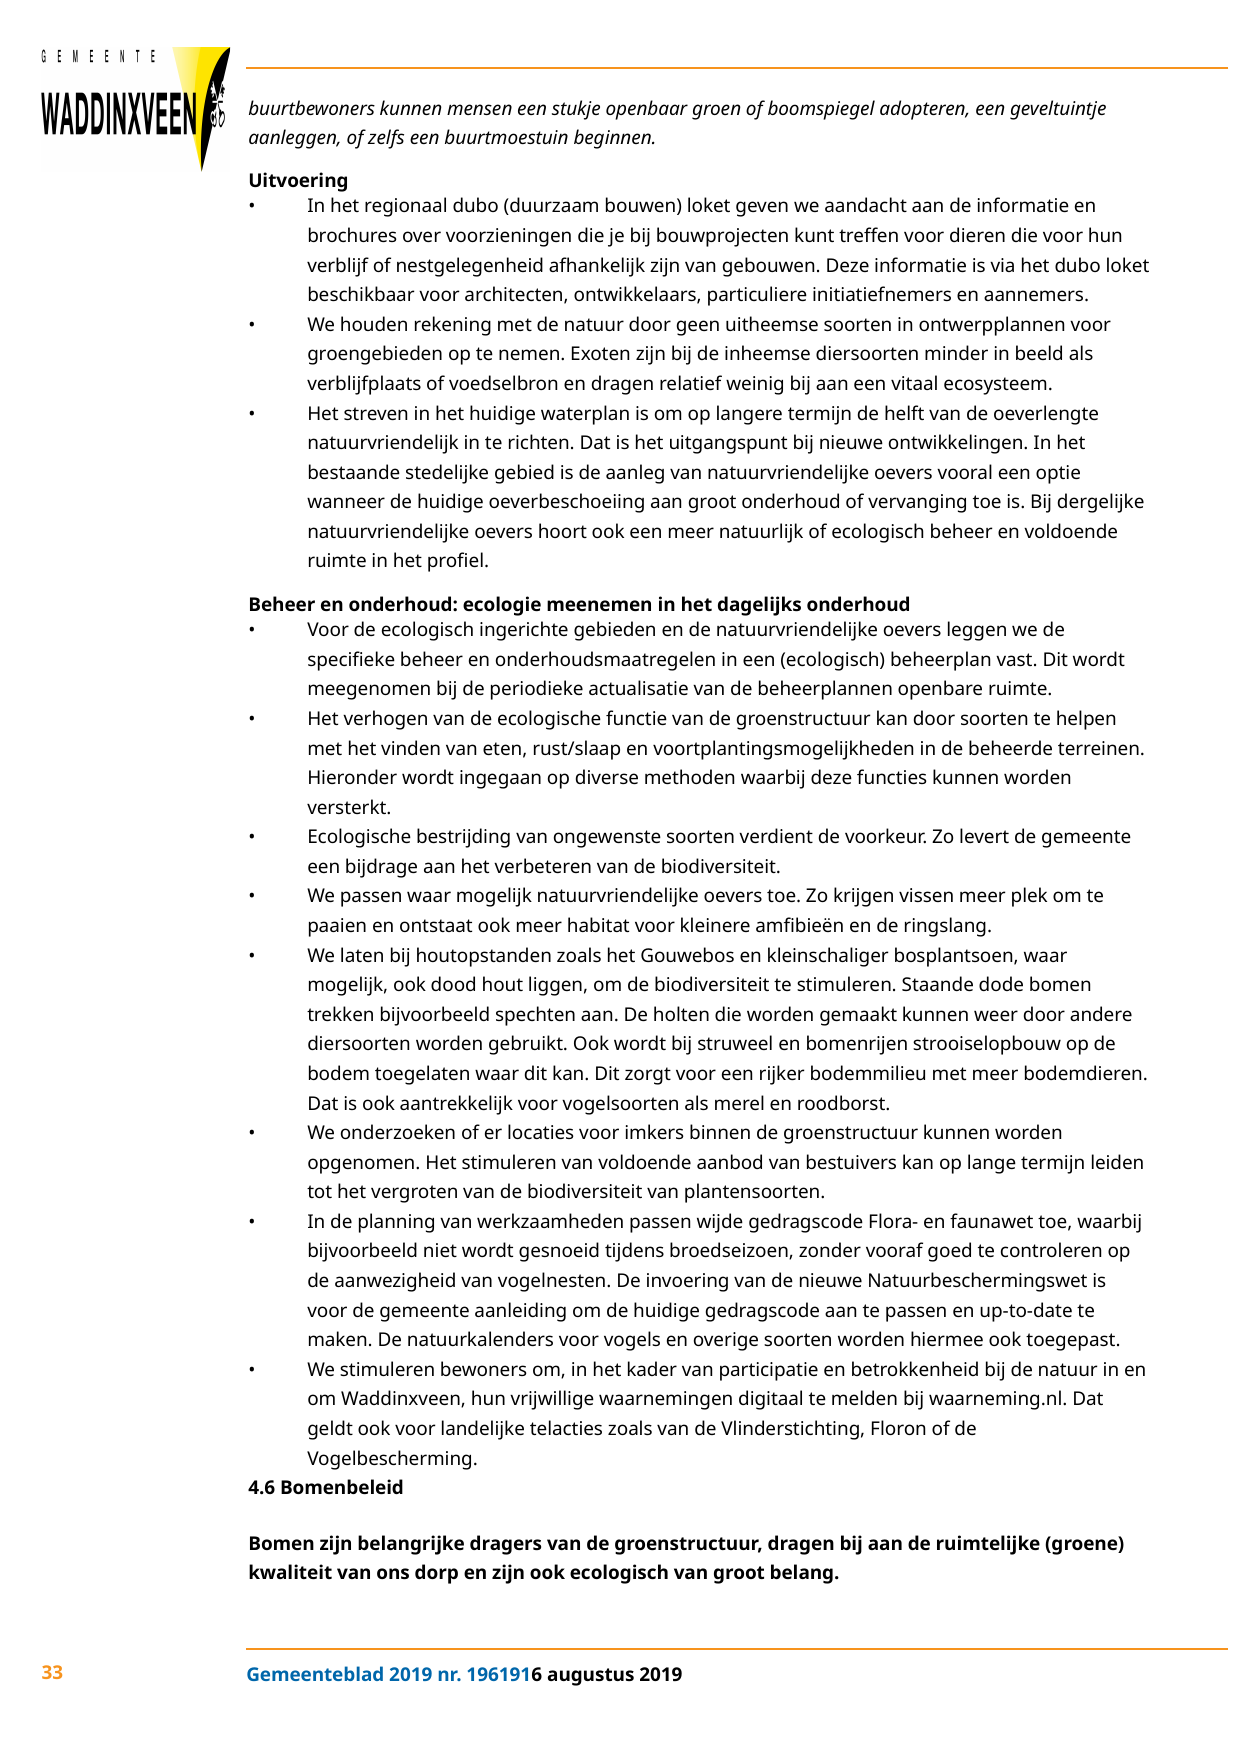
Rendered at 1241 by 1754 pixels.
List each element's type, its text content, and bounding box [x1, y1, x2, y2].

list We houden rekening met de natuur door geen uitheemse soorten in ontwerpplannen voor groengebieden op te nemen. Exoten zijn bij de inheemse diersoorten minder in beeld als verblijfplaats of voedselbron en dragen relatief weinig bij aan een vitaal ecosysteem. [248, 311, 1152, 396]
picture [41, 47, 231, 172]
list In het regionaal dubo (duurzaam bouwen) loket geven we aandacht aan de informatie en brochures over voorzieningen die je bij bouwprojecten kunt treffen voor dieren die voor hun verblijf of nestgelegenheid afhankelijk zijn van gebouwen. Deze informatie is via het dubo loket beschikbaar voor architecten, ontwikkelaars, particuliere initiatiefnemers en aannemers. [248, 193, 1152, 307]
list Het verhogen van de ecologische functie van de groenstructuur kan door soorten te helpen met het vinden van eten, rust/slaap en voortplantingsmogelijkheden in de beheerde terreinen. Hieronder wordt ingegaan op diverse methoden waarbij deze functies kunnen worden versterkt. [248, 705, 1152, 820]
list We stimuleren bewoners om, in het kader van participatie en betrokkenheid bij de natuur in en om Waddinxveen, hun vrijwillige waarnemingen digitaal te melden bij waarneming.nl. Dat geldt ook voor landelijke telacties zoals van de Vlinderstichting, Floron of de Vogelbescherming. [248, 1356, 1152, 1471]
list Ecologische bestrijding van ongewenste soorten verdient de voorkeur. Zo levert de gemeente een bijdrage aan het verbeteren van de biodiversiteit. [248, 823, 1152, 879]
list We onderzoeken of er locaties voor imkers binnen de groenstructuur kunnen worden opgenomen. Het stimuleren van voldoende aanbod van bestuivers kan op lange termijn leiden tot het vergroten van de biodiversiteit van plantensoorten. [248, 1119, 1152, 1204]
list Het streven in het huidige waterplan is om op langere termijn de helft van de oeverlengte natuurvriendelijk in te richten. Dat is het uitgangspunt bij nieuwe ontwikkelingen. In het bestaande stedelijke gebied is de aanleg van natuurvriendelijke oevers vooral een optie wanneer de huidige oeverbeschoeiing aan groot onderhoud of vervanging toe is. Bij dergelijke natuurvriendelijke oevers hoort ook een meer natuurlijk of ecologisch beheer en voldoende ruimte in het profiel. [248, 400, 1152, 573]
text 4.6 Bomenbeleid [248, 1474, 1152, 1500]
table_header buurtbewoners kunnen mensen een stukje openbaar groen of boomspiegel adopteren, een geveltuintje aanleggen, of zelfs een buurtmoestuin beginnen. [248, 95, 1152, 150]
list In de planning van werkzaamheden passen wijde gedragscode Flora- en faunawet toe, waarbij bijvoorbeeld niet wordt gesnoeid tijdens broedseizoen, zonder vooraf goed te controleren op de aanwezigheid van vogelnesten. De invoering van de nieuwe Natuurbeschermingswet is voor de gemeente aanleiding om de huidige gedragscode aan te passen en up-to-date te maken. De natuurkalenders voor vogels en overige soorten worden hiermee ook toegepast. [248, 1208, 1152, 1352]
text Beheer en onderhoud: ecologie meenemen in het dagelijks onderhoud [248, 591, 1152, 616]
list We laten bij houtopstanden zoals het Gouwebos en kleinschaliger bosplantsoen, waar mogelijk, ook dood hout liggen, om de biodiversiteit te stimuleren. Staande dode bomen trekken bijvoorbeeld spechten aan. De holten die worden gemaakt kunnen weer door andere diersoorten worden gebruikt. Ook wordt bij struweel en bomenrijen strooiselopbouw op de bodem toegelaten waar dit kan. Dit zorgt voor een rijker bodemmilieu met meer bodemdieren. Dat is ook aantrekkelijk voor vogelsoorten als merel en roodborst. [248, 942, 1152, 1116]
list Voor de ecologisch ingerichte gebieden en de natuurvriendelijke oevers leggen we de specifieke beheer en onderhoudsmaatregelen in een (ecologisch) beheerplan vast. Dit wordt meegenomen bij de periodieke actualisatie van de beheerplannen openbare ruimte. [248, 616, 1152, 701]
text Uitvoering [248, 167, 1152, 193]
table_header Bomen zijn belangrijke dragers van de groenstructuur, dragen bij aan de ruimtelijke (groene) kwaliteit van ons dorp en zijn ook ecologisch van groot belang. [248, 1530, 1152, 1585]
list We passen waar mogelijk natuurvriendelijke oevers toe. Zo krijgen vissen meer plek om te paaien en ontstaat ook meer habitat voor kleinere amfibieën en de ringslang. [248, 883, 1152, 938]
